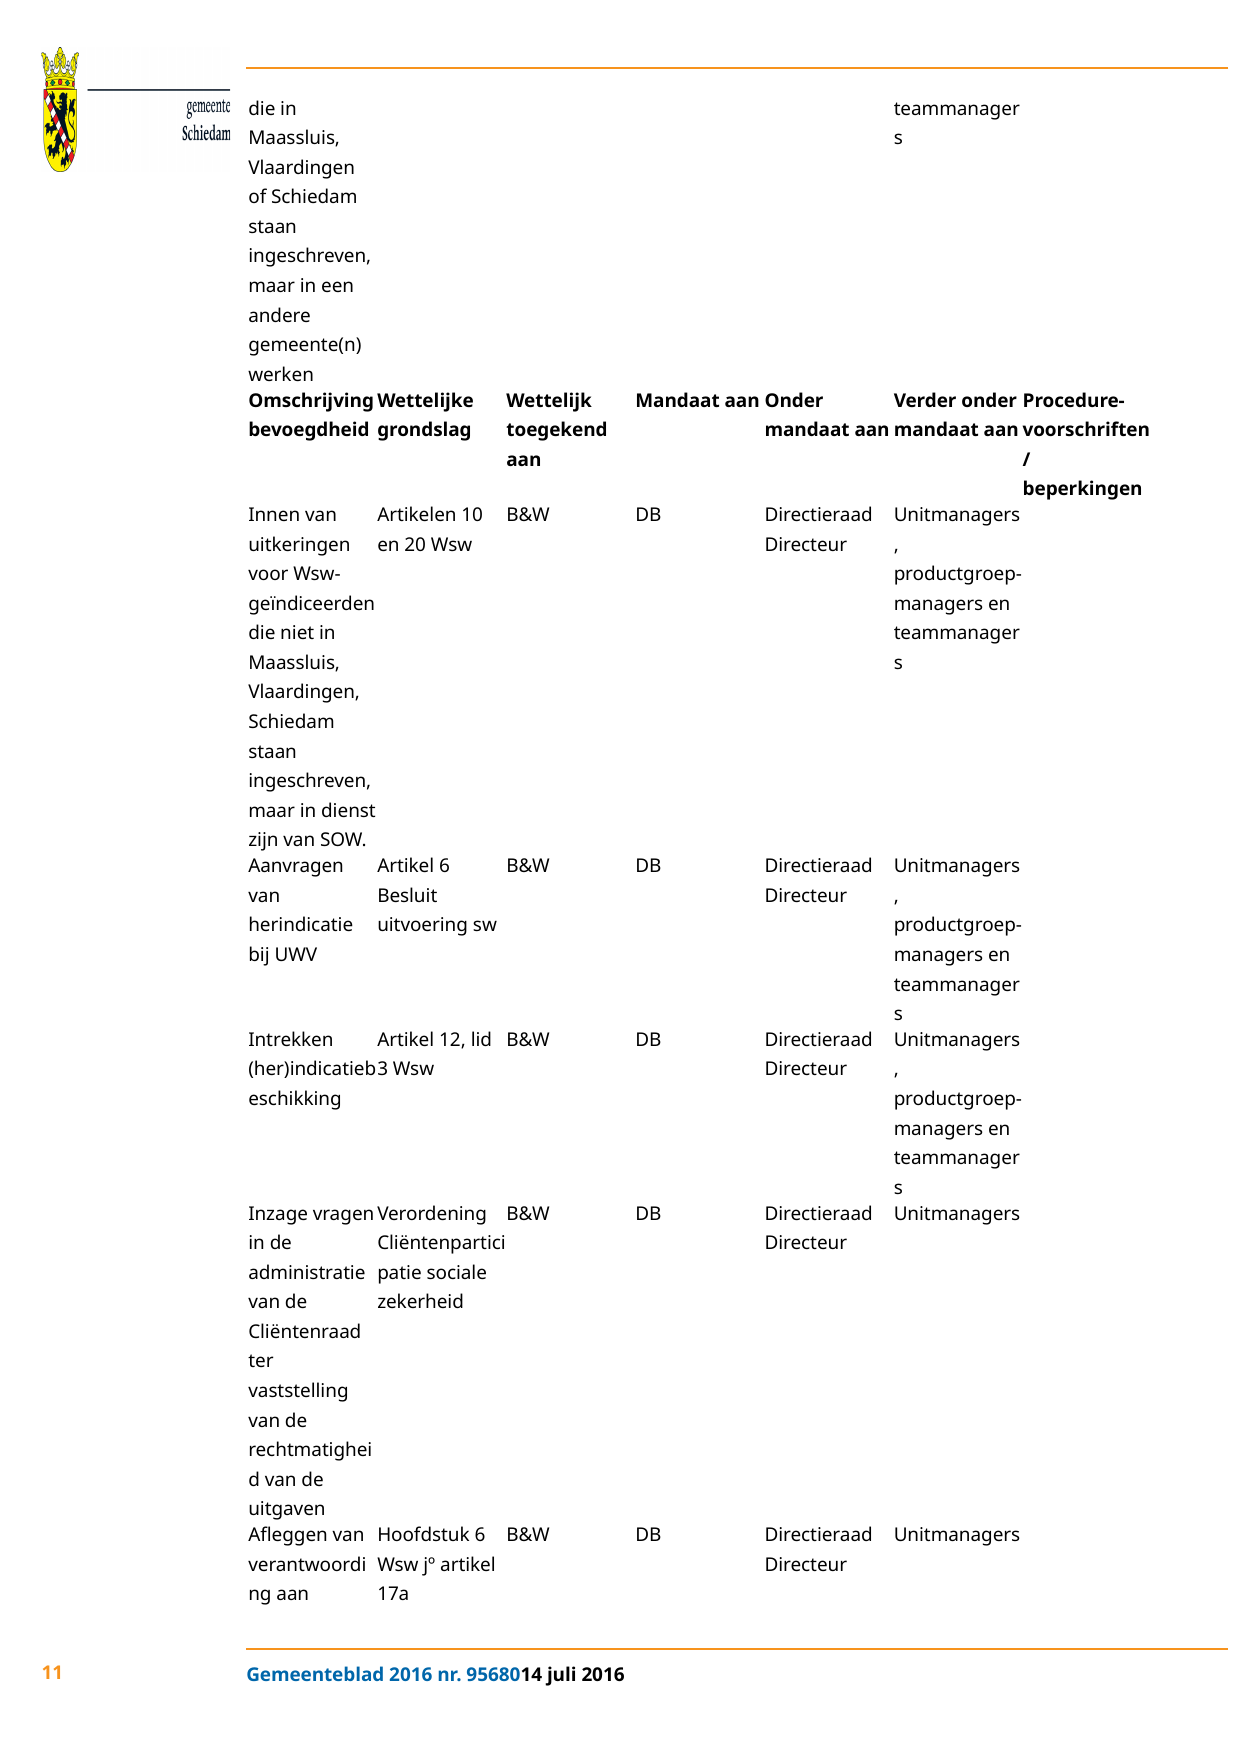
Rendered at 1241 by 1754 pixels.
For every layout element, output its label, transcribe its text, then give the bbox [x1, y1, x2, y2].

table_cell DB [635, 1026, 764, 1200]
table_cell B&W [506, 501, 635, 852]
table_cell Intrekken (her)indicatiebeschikking [248, 1026, 377, 1200]
table_cell Wettelijke grondslag [377, 387, 506, 501]
table_cell Innen van uitkeringen voor Wsw-geïndiceerden die niet in Maassluis, Vlaardingen, Schiedam staan ingeschreven, maar in dienst zijn van SOW. [248, 501, 377, 852]
table_cell Inzage vragen in de administratie van de Cliëntenraad ter vaststelling van de rechtmatigheid van de uitgaven [248, 1200, 377, 1521]
table_cell DB [635, 853, 764, 1026]
table_cell [764, 95, 893, 387]
table_cell B&W [506, 1200, 635, 1521]
table_cell [506, 95, 635, 387]
table_cell [1023, 501, 1152, 852]
table_cell [635, 95, 764, 387]
table_cell Unitmanagers [894, 1200, 1022, 1521]
table_cell [1023, 95, 1152, 387]
table_cell [377, 95, 506, 387]
table_cell Procedure- voorschriften/ beperkingen [1023, 387, 1152, 501]
table_cell [1023, 1026, 1152, 1200]
table_cell Directieraad Directeur [764, 501, 893, 852]
table_cell Hoofdstuk 6 Wsw jº artikel 17a [377, 1521, 506, 1606]
table_cell Artikel 12, lid 3 Wsw [377, 1026, 506, 1200]
table_cell Artikelen 10 en 20 Wsw [377, 501, 506, 852]
table_cell Aanvragen van herindicatie bij UWV [248, 853, 377, 1026]
table_cell DB [635, 1521, 764, 1606]
table_cell [1023, 1521, 1152, 1606]
table_cell DB [635, 501, 764, 852]
picture [41, 47, 231, 172]
table_cell Artikel 6 Besluit uitvoering sw [377, 853, 506, 1026]
table_cell Verder onder mandaat aan [894, 387, 1022, 501]
table_cell Unitmanagers [894, 1521, 1022, 1606]
table_cell Directieraad Directeur [764, 1200, 893, 1521]
table_cell Unitmanagers, productgroep-managers en teammanagers [894, 1026, 1022, 1200]
table_cell teammanagers [894, 95, 1022, 387]
table_cell Omschrijving bevoegdheid [248, 387, 377, 501]
table_cell B&W [506, 1026, 635, 1200]
table_cell B&W [506, 1521, 635, 1606]
table_cell Afleggen van verantwoording aan [248, 1521, 377, 1606]
table_cell Directieraad Directeur [764, 853, 893, 1026]
table_cell [1023, 853, 1152, 1026]
table_cell Mandaat aan [635, 387, 764, 501]
table_cell DB [635, 1200, 764, 1521]
table_cell Unitmanagers, productgroep-managers en teammanagers [894, 853, 1022, 1026]
table_cell Wettelijk toegekend aan [506, 387, 635, 501]
table_cell Verordening Cliëntenparticipatie sociale zekerheid [377, 1200, 506, 1521]
table_cell Directieraad Directeur [764, 1521, 893, 1606]
table_cell Unitmanagers, productgroep-managers en teammanagers [894, 501, 1022, 852]
table_cell die in Maassluis, Vlaardingen of Schiedam staan ingeschreven, maar in een andere gemeente(n) werken [248, 95, 377, 387]
table_cell B&W [506, 853, 635, 1026]
table_cell Directieraad Directeur [764, 1026, 893, 1200]
table_cell Onder mandaat aan [764, 387, 893, 501]
table_cell [1023, 1200, 1152, 1521]
